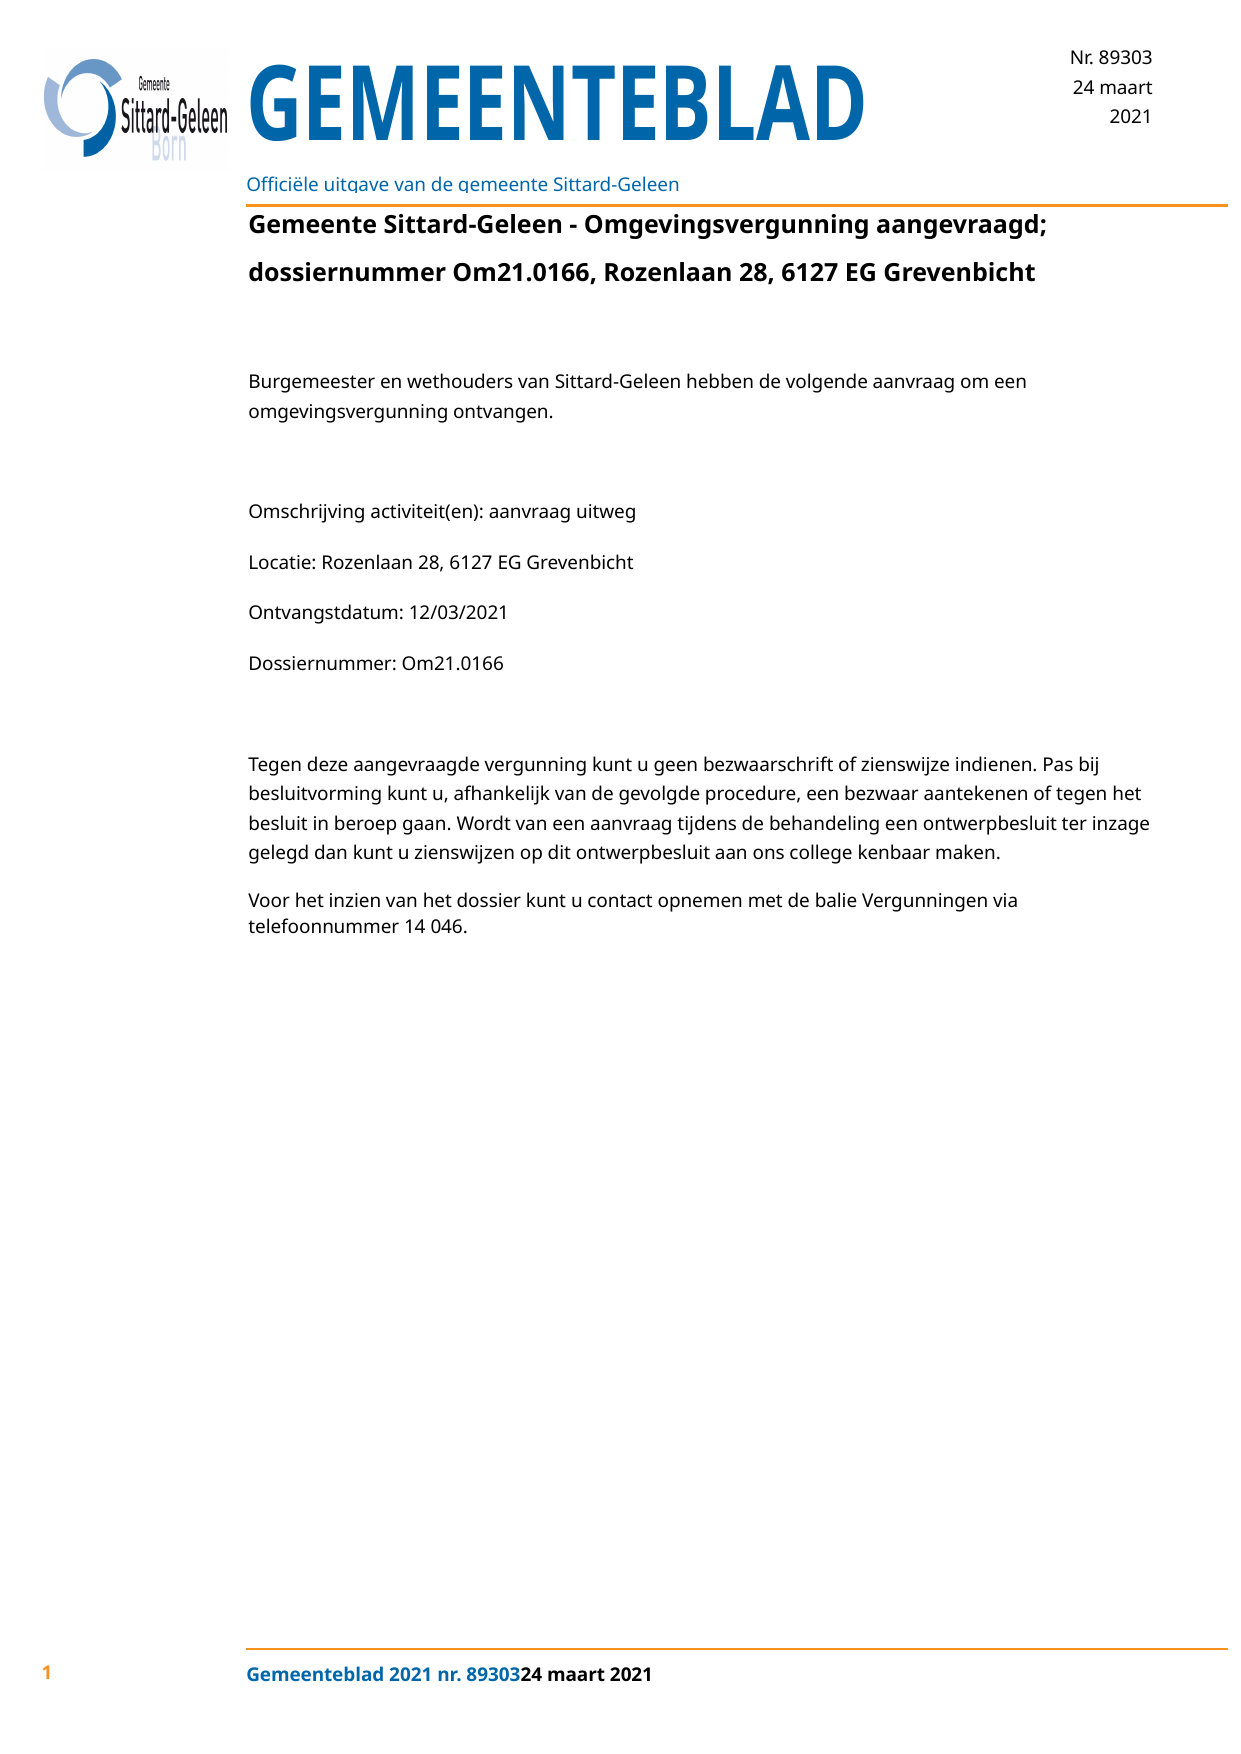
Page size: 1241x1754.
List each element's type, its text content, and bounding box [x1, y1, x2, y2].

text Tegen deze aangevraagde vergunning kunt u geen bezwaarschrift of zienswijze indienen. Pas bij besluitvorming kunt u, afhankelijk van de gevolgde procedure, een bezwaar aantekenen of tegen het besluit in beroep gaan. Wordt van een aanvraag tijdens de behandeling een ontwerpbesluit ter inzage gelegd dan kunt u zienswijzen op dit ontwerpbesluit aan ons college kenbaar maken. [248, 751, 1152, 865]
text Omschrijving activiteit(en): aanvraag uitweg [248, 499, 1152, 524]
text Ontvangstdatum: 12/03/2021 [248, 599, 1152, 625]
text Burgemeester en wethouders van Sittard-Geleen hebben de volgende aanvraag om een omgevingsvergunning ontvangen. [248, 368, 1152, 424]
text Gemeente Sittard-Geleen - Omgevingsvergunning aangevraagd; dossiernummer Om21.0166, Rozenlaan 28, 6127 EG Grevenbicht [248, 207, 1152, 288]
picture [41, 47, 231, 172]
text Locatie: Rozenlaan 28, 6127 EG Grevenbicht [248, 549, 1152, 575]
text Dossiernummer: Om21.0166 [248, 650, 1152, 676]
text Voor het inzien van het dossier kunt u contact opnemen met de balie Vergunningen via telefoonnummer 14 046. [248, 887, 1152, 939]
